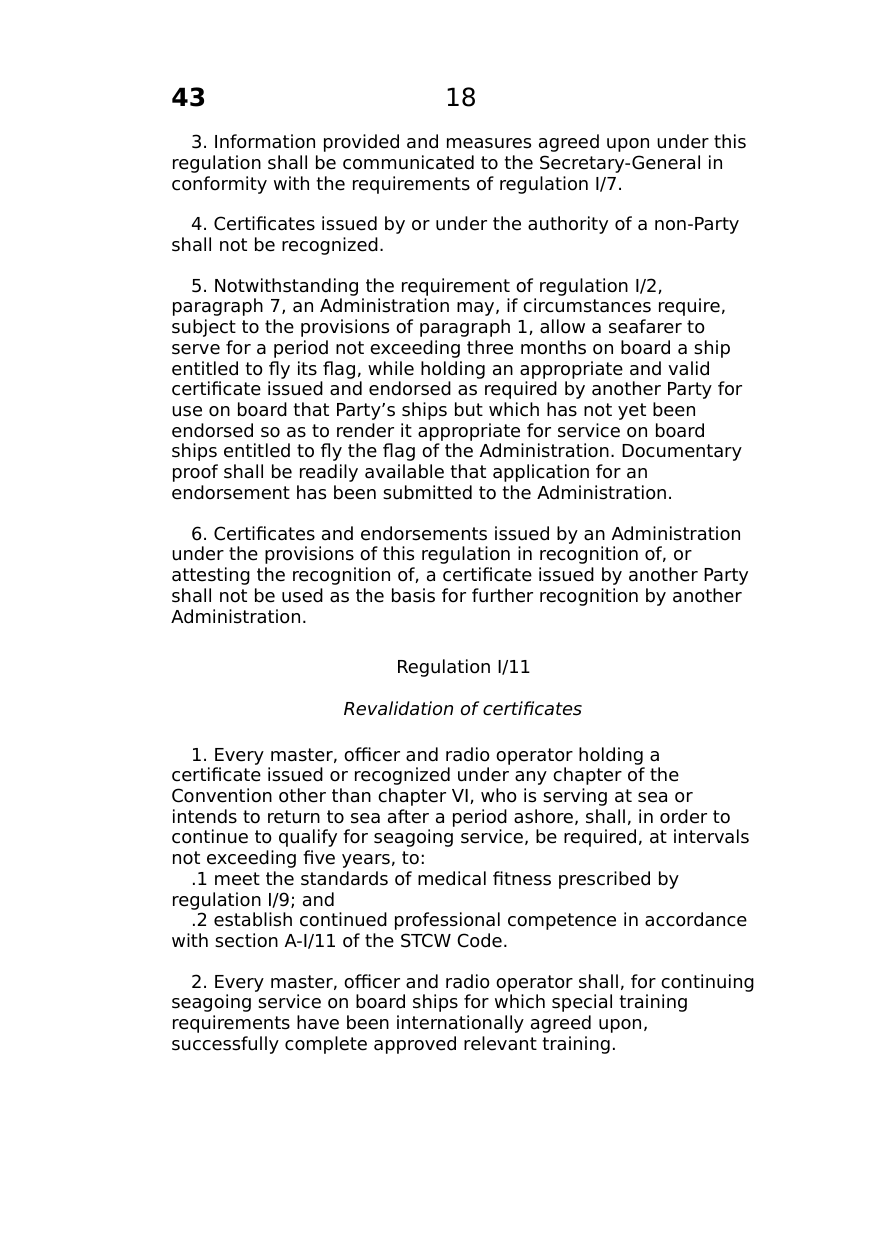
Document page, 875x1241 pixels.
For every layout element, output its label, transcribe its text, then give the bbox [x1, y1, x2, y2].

text .1 meet the standards of medical fitness prescribed by regulation I/9; and [171, 869, 756, 910]
text 3. Information provided and measures agreed upon under this regulation shall be communicated to the Secretary-General in conformity with the requirements of regulation I/7. [171, 132, 756, 194]
text 2. Every master, officer and radio operator shall, for continuing seagoing service on board ships for which special training requirements have been internationally agreed upon, successfully complete approved relevant training. [171, 972, 756, 1054]
text .2 establish continued professional competence in accordance with section A-I/11 of the STCW Code. [171, 910, 756, 952]
text 1. Every master, officer and radio operator holding a certificate issued or recognized under any chapter of the Convention other than chapter VI, who is serving at sea or intends to return to sea after a period ashore, shall, in order to continue to qualify for seagoing service, be required, at intervals not exceeding five years, to: [171, 744, 756, 869]
text 6. Certificates and endorsements issued by an Administration under the provisions of this regulation in recognition of, or attesting the recognition of, a certificate issued by another Party shall not be used as the basis for further recognition by another Administration. [171, 523, 756, 627]
text 5. Notwithstanding the requirement of regulation I/2, paragraph 7, an Administration may, if circumstances require, subject to the provisions of paragraph 1, allow a seafarer to serve for a period not exceeding three months on board a ship entitled to fly its flag, while holding an appropriate and valid certificate issued and endorsed as required by another Party for use on board that Party’s ships but which has not yet been endorsed so as to render it appropriate for service on board ships entitled to fly the flag of the Administration. Documentary proof shall be readily available that application for an endorsement has been submitted to the Administration. [171, 276, 756, 503]
subtitle Regulation I/11 Revalidation of certificates [171, 657, 756, 719]
text 4. Certificates issued by or under the authority of a non-Party shall not be recognized. [171, 214, 756, 256]
